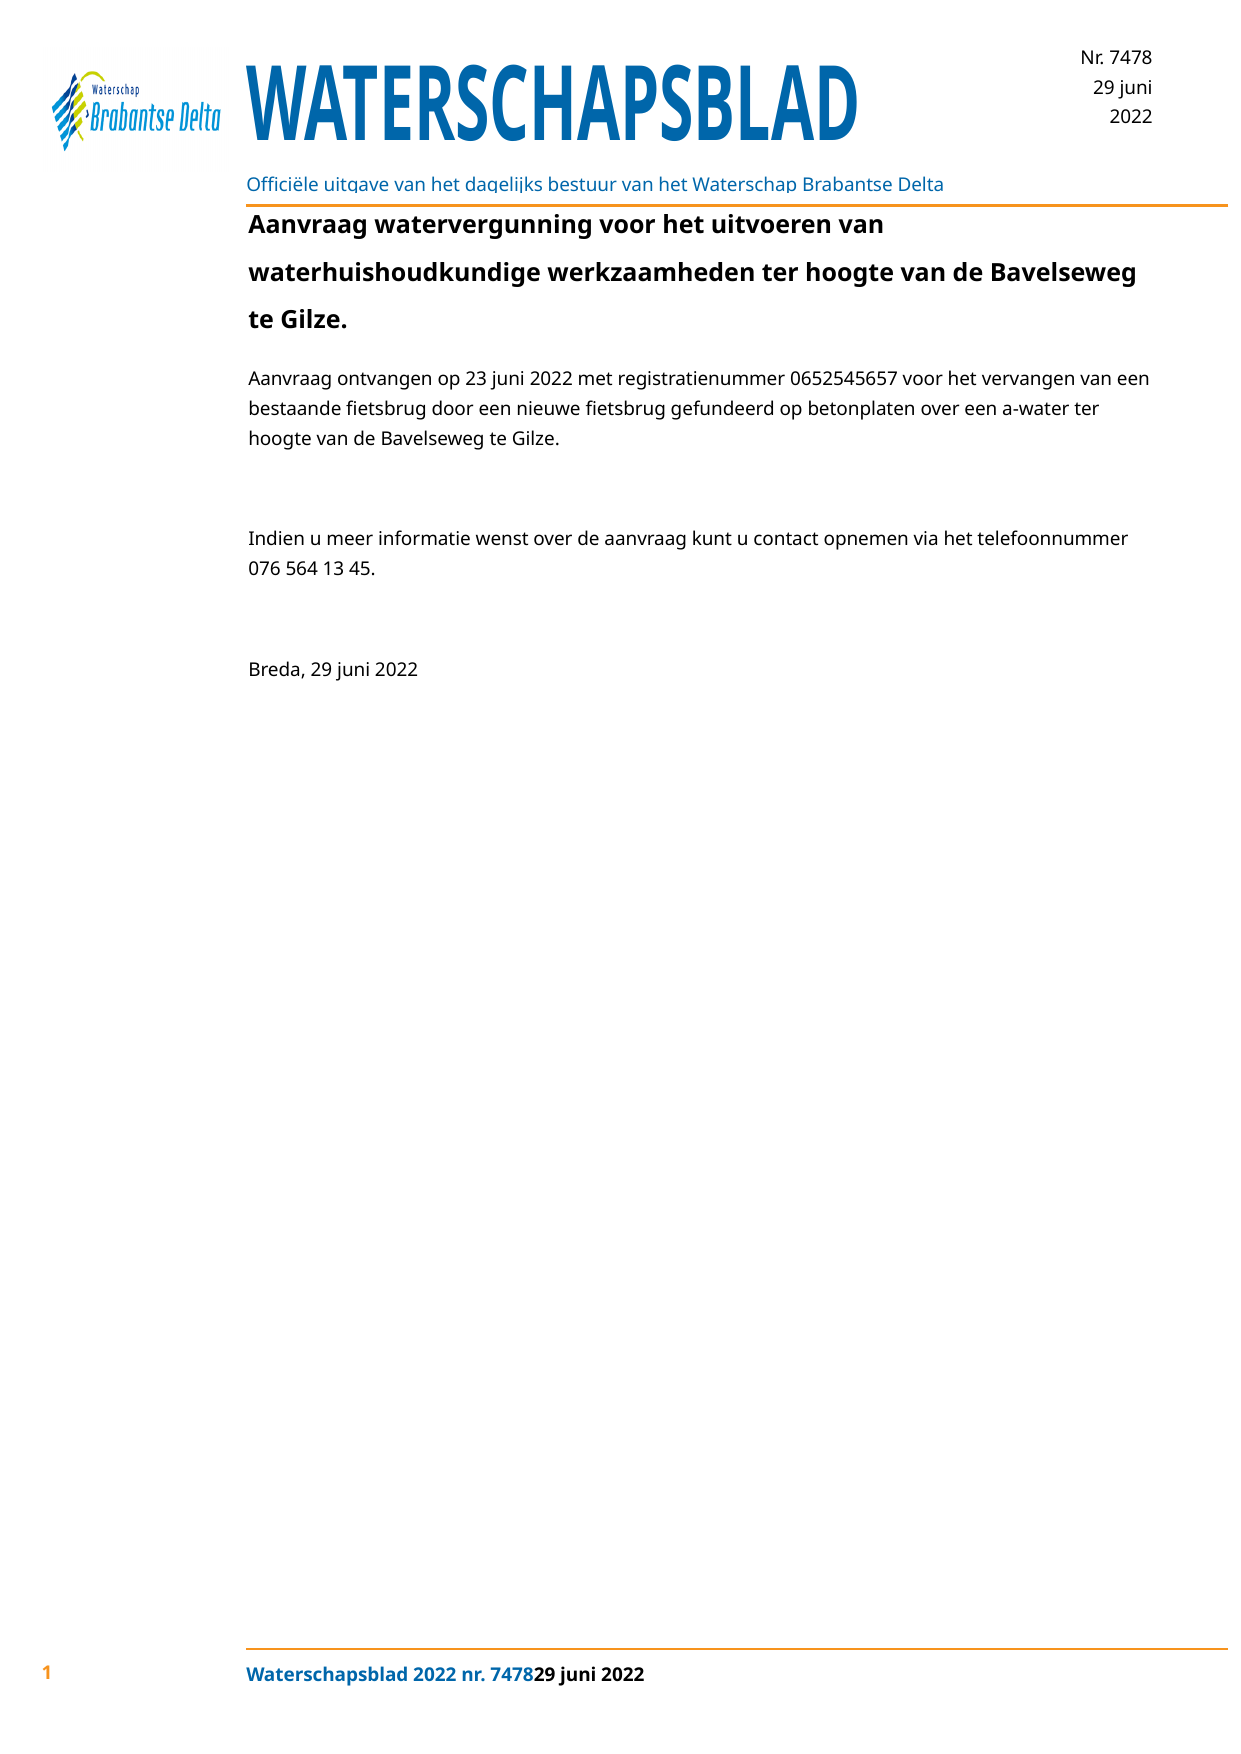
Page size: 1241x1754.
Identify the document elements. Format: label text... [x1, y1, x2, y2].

text Indien u meer informatie wenst over de aanvraag kunt u contact opnemen via het telefoonnummer 076 564 13 45. [248, 526, 1152, 581]
text Aanvraag watervergunning voor het uitvoeren van waterhuishoudkundige werkzaamheden ter hoogte van de Bavelseweg te Gilze. [248, 207, 1152, 336]
text Breda, 29 juni 2022 [248, 656, 1152, 682]
text Aanvraag ontvangen op 23 juni 2022 met registratienummer 0652545657 voor het vervangen van een bestaande fietsbrug door een nieuwe fietsbrug gefundeerd op betonplaten over een a-water ter hoogte van de Bavelseweg te Gilze. [248, 366, 1152, 450]
picture [41, 47, 231, 172]
